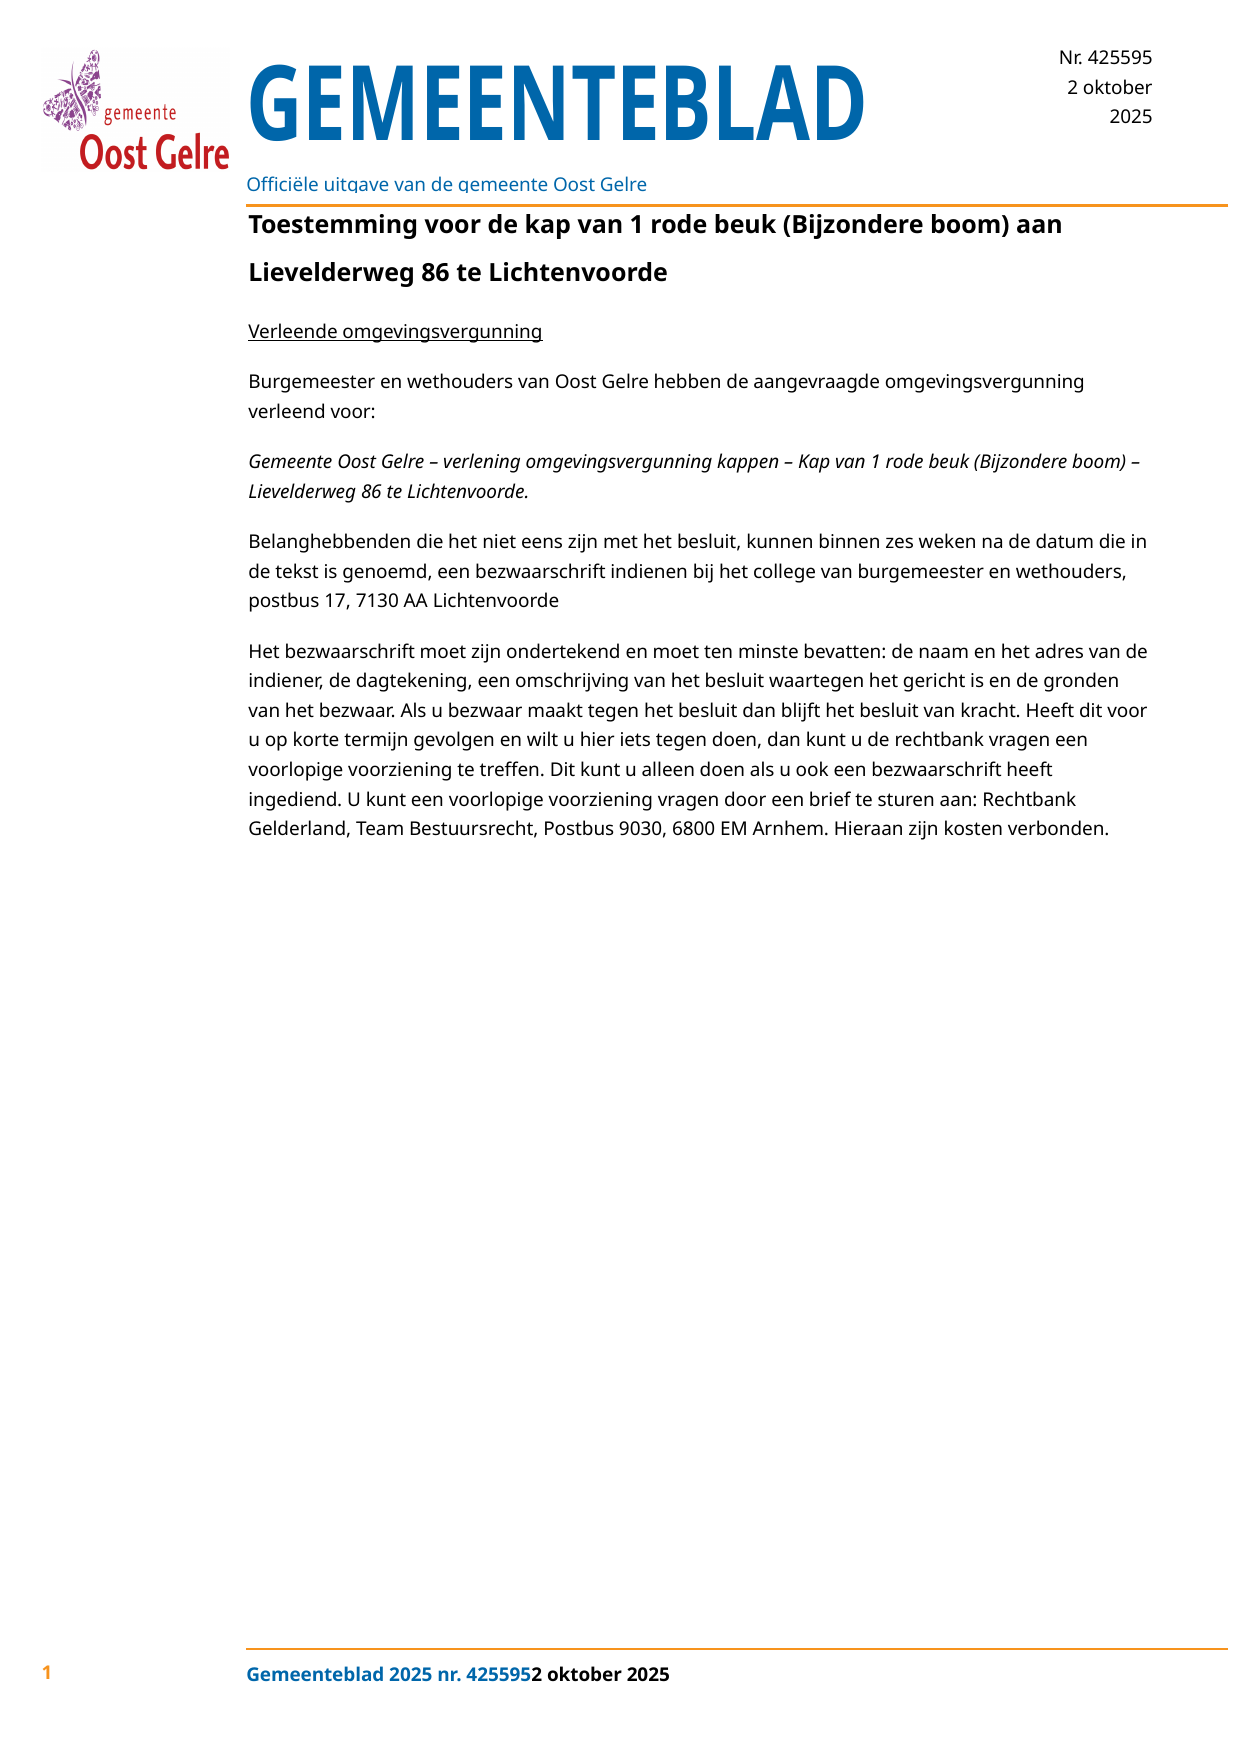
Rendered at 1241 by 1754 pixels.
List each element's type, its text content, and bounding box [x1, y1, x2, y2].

text Toestemming voor de kap van 1 rode beuk (Bijzondere boom) aan Lievelderweg 86 te Lichtenvoorde [248, 207, 1152, 288]
text Gemeente Oost Gelre – verlening omgevingsvergunning kappen – Kap van 1 rode beuk (Bijzondere boom) – Lievelderweg 86 te Lichtenvoorde. [248, 448, 1152, 504]
text Belanghebbenden die het niet eens zijn met het besluit, kunnen binnen zes weken na de datum die in de tekst is genoemd, een bezwaarschrift indienen bij het college van burgemeester en wethouders, postbus 17, 7130 AA Lichtenvoorde [248, 528, 1152, 613]
picture [41, 47, 231, 172]
text Het bezwaarschrift moet zijn ondertekend en moet ten minste bevatten: de naam en het adres van de indiener, de dagtekening, een omschrijving van het besluit waartegen het gericht is en de gronden van het bezwaar. Als u bezwaar maakt tegen het besluit dan blijft het besluit van kracht. Heeft dit voor u op korte termijn gevolgen en wilt u hier iets tegen doen, dan kunt u de rechtbank vragen een voorlopige voorziening te treffen. Dit kunt u alleen doen als u ook een bezwaarschrift heeft ingediend. U kunt een voorlopige voorziening vragen door een brief te sturen aan: Rechtbank Gelderland, Team Bestuursrecht, Postbus 9030, 6800 EM Arnhem. Hieraan zijn kosten verbonden. [248, 638, 1152, 841]
text Verleende omgevingsvergunning [248, 318, 1152, 344]
text Burgemeester en wethouders van Oost Gelre hebben de aangevraagde omgevingsvergunning verleend voor: [248, 368, 1152, 424]
